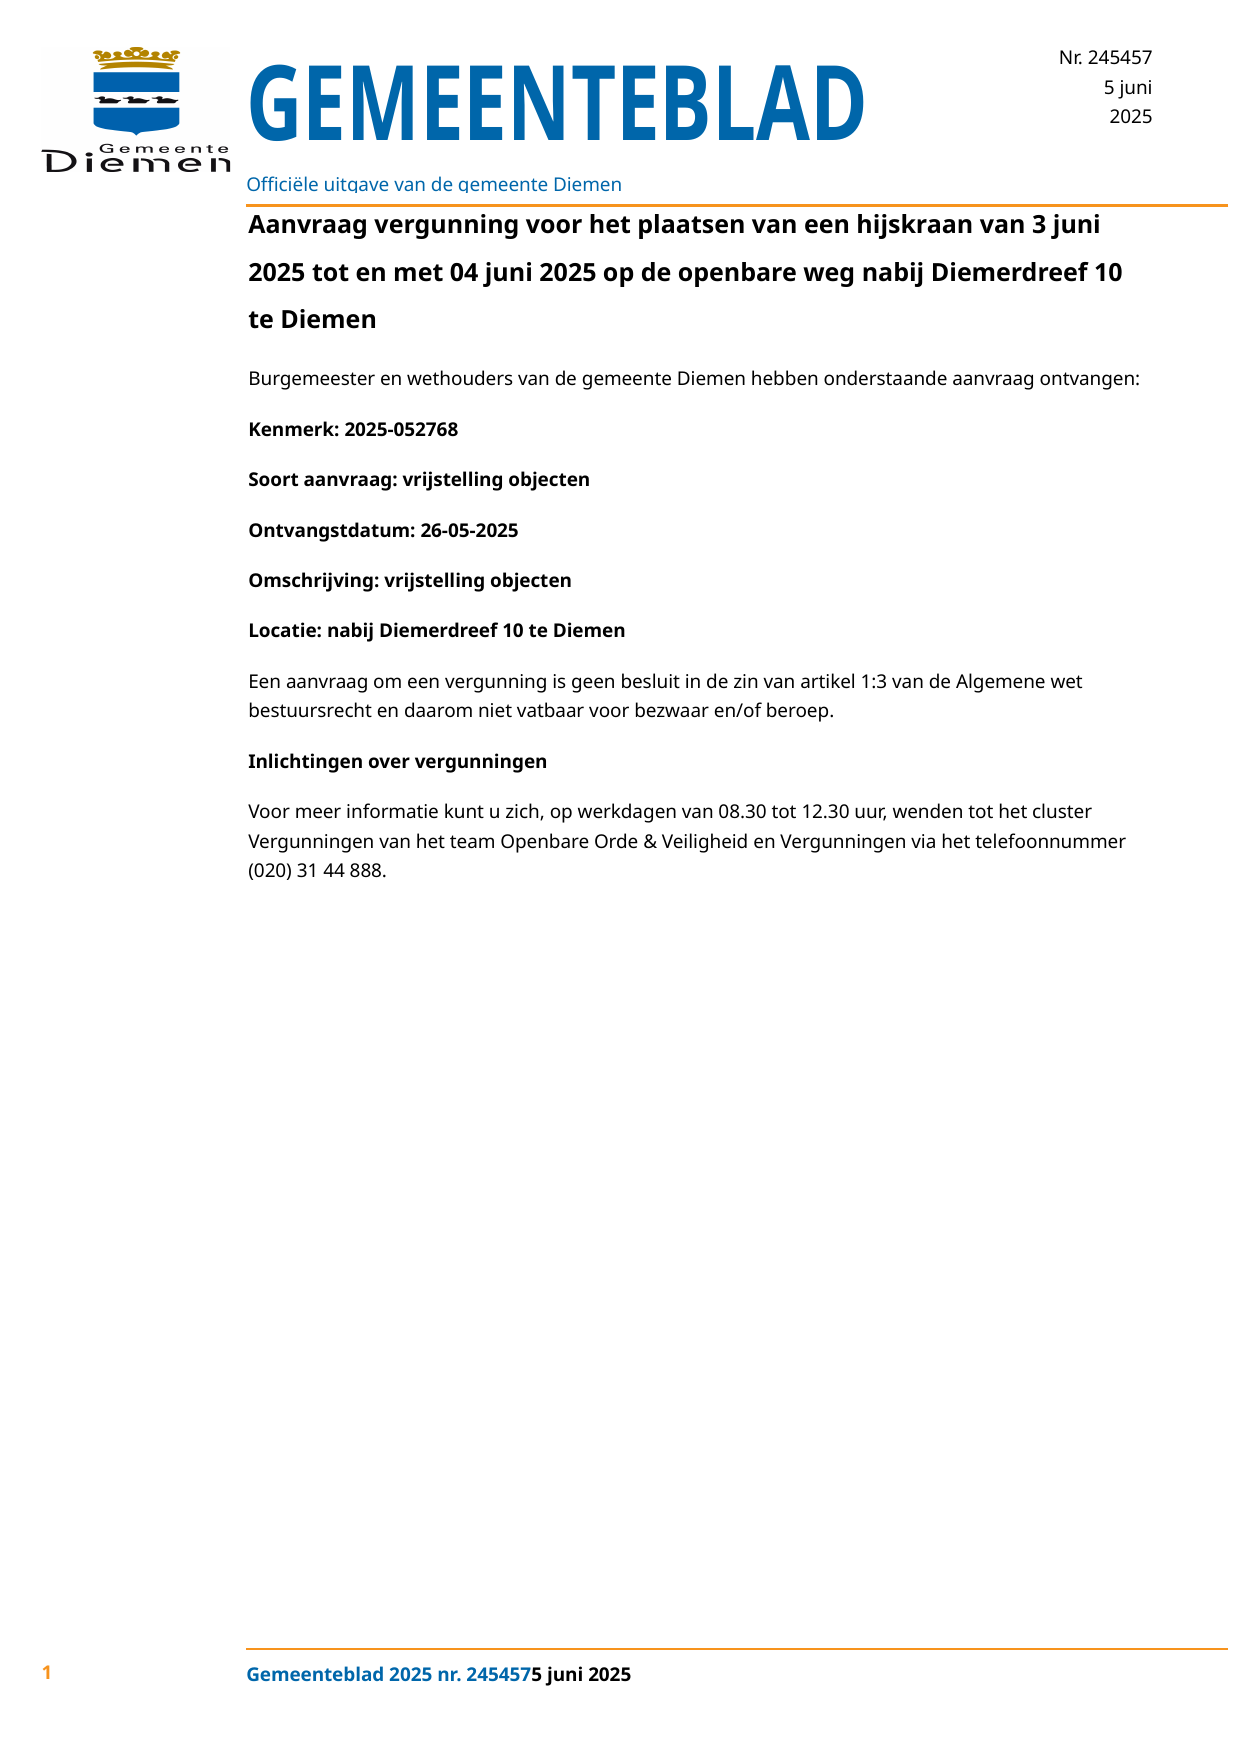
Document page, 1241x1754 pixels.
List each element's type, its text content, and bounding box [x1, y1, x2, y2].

text Omschrijving: vrijstelling objecten [248, 567, 1152, 593]
text Locatie: nabij Diemerdreef 10 te Diemen [248, 618, 1152, 643]
text Aanvraag vergunning voor het plaatsen van een hijskraan van 3 juni 2025 tot en met 04 juni 2025 op de openbare weg nabij Diemerdreef 10 te Diemen [248, 207, 1152, 336]
picture [41, 47, 231, 172]
text Ontvangstdatum: 26-05-2025 [248, 517, 1152, 542]
text Een aanvraag om een vergunning is geen besluit in de zin van artikel 1:3 van de Algemene wet bestuursrecht en daarom niet vatbaar voor bezwaar en/of beroep. [248, 668, 1152, 723]
text Burgemeester en wethouders van de gemeente Diemen hebben onderstaande aanvraag ontvangen: [248, 366, 1152, 391]
text Voor meer informatie kunt u zich, op werkdagen van 08.30 tot 12.30 uur, wenden tot het cluster Vergunningen van het team Openbare Orde & Veiligheid en Vergunningen via het telefoonnummer (020) 31 44 888. [248, 798, 1152, 883]
text Soort aanvraag: vrijstelling objecten [248, 466, 1152, 492]
text Inlichtingen over vergunningen [248, 748, 1152, 774]
text Kenmerk: 2025-052768 [248, 416, 1152, 442]
